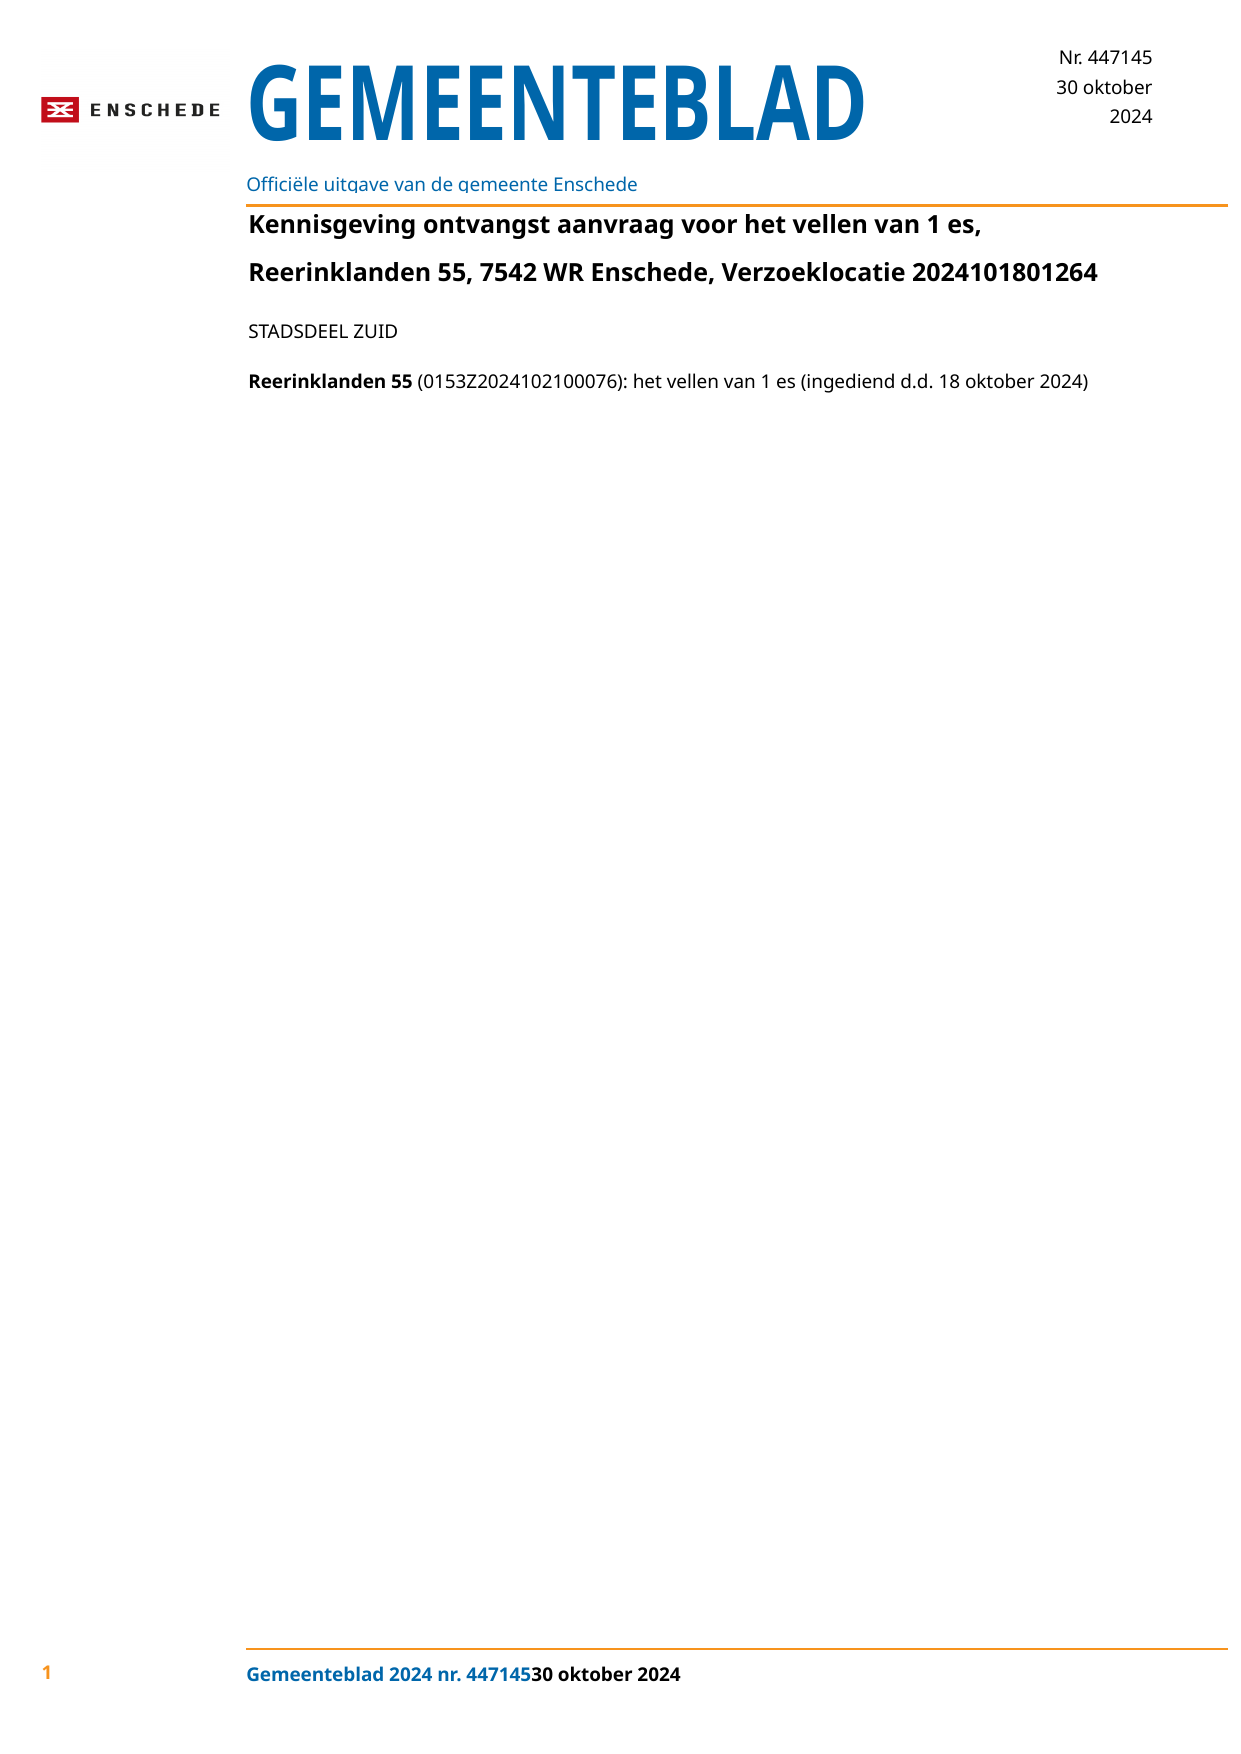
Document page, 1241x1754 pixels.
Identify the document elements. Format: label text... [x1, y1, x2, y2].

text STADSDEEL ZUID [248, 318, 1152, 344]
picture [41, 47, 231, 172]
text Kennisgeving ontvangst aanvraag voor het vellen van 1 es, Reerinklanden 55, 7542 WR Enschede, Verzoeklocatie 2024101801264 [248, 207, 1152, 288]
text Reerinklanden 55 (0153Z2024102100076): het vellen van 1 es (ingediend d.d. 18 oktober 2024) [248, 368, 1152, 394]
